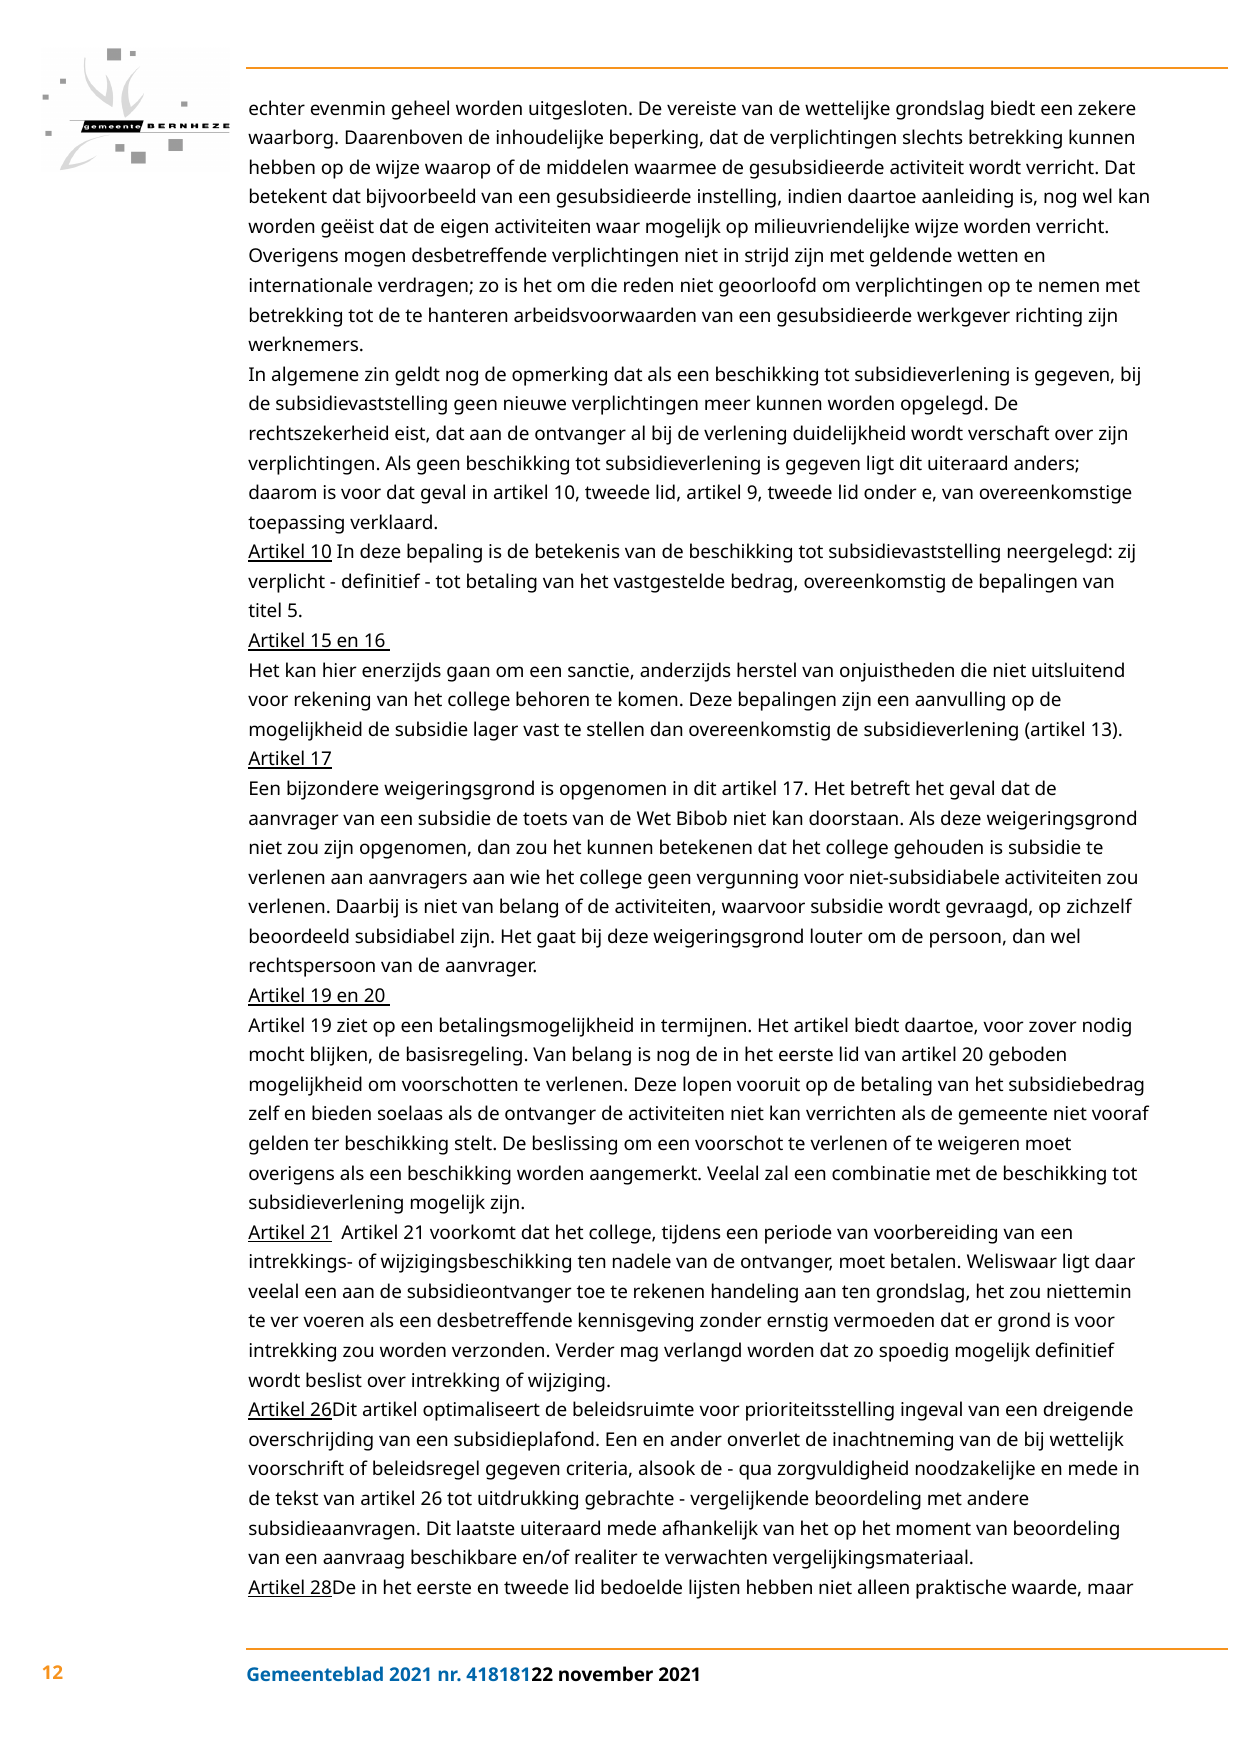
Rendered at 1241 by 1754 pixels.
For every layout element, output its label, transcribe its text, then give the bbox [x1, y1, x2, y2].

text echter evenmin geheel worden uitgesloten. De vereiste van de wettelijke grondslag biedt een zekere waarborg. Daarenboven de inhoudelijke beperking, dat de verplichtingen slechts betrekking kunnen hebben op de wijze waarop of de middelen waarmee de gesubsidieerde activiteit wordt verricht. Dat betekent dat bijvoorbeeld van een gesubsidieerde instelling, indien daartoe aanleiding is, nog wel kan worden geëist dat de eigen activiteiten waar mogelijk op milieuvriendelijke wijze worden verricht. Overigens mogen desbetreffende verplichtingen niet in strijd zijn met geldende wetten en internationale verdragen; zo is het om die reden niet geoorloofd om verplichtingen op te nemen met betrekking tot de te hanteren arbeidsvoorwaarden van een gesubsidieerde werkgever richting zijn werknemers. [248, 95, 1152, 357]
text Artikel 26Dit artikel optimaliseert de beleidsruimte voor prioriteitsstelling ingeval van een dreigende overschrijding van een subsidieplafond. Een en ander onverlet de inachtneming van de bij wettelijk voorschrift of beleidsregel gegeven criteria, alsook de - qua zorgvuldigheid noodzakelijke en mede in de tekst van artikel 26 tot uitdrukking gebrachte - vergelijkende beoordeling met andere subsidieaanvragen. Dit laatste uiteraard mede afhankelijk van het op het moment van beoordeling van een aanvraag beschikbare en/of realiter te verwachten vergelijkingsmateriaal. [248, 1396, 1152, 1570]
text In algemene zin geldt nog de opmerking dat als een beschikking tot subsidieverlening is gegeven, bij de subsidievaststelling geen nieuwe verplichtingen meer kunnen worden opgelegd. De rechtszekerheid eist, dat aan de ontvanger al bij de verlening duidelijkheid wordt verschaft over zijn verplichtingen. Als geen beschikking tot subsidieverlening is gegeven ligt dit uiteraard anders; daarom is voor dat geval in artikel 10, tweede lid, artikel 9, tweede lid onder e, van overeenkomstige toepassing verklaard. [248, 361, 1152, 535]
text Artikel 10 In deze bepaling is de betekenis van de beschikking tot subsidievaststelling neergelegd: zij verplicht - definitief - tot betaling van het vastgestelde bedrag, overeenkomstig de bepalingen van titel 5. [248, 538, 1152, 623]
text Het kan hier enerzijds gaan om een sanctie, anderzijds herstel van onjuistheden die niet uitsluitend voor rekening van het college behoren te komen. Deze bepalingen zijn een aanvulling op de mogelijkheid de subsidie lager vast te stellen dan overeenkomstig de subsidieverlening (artikel 13). [248, 657, 1152, 742]
picture [41, 47, 231, 172]
text Artikel 19 en 20 [248, 982, 1152, 1008]
text Artikel 15 en 16 [248, 627, 1152, 653]
text Artikel 19 ziet op een betalingsmogelijkheid in termijnen. Het artikel biedt daartoe, voor zover nodig mocht blijken, de basisregeling. Van belang is nog de in het eerste lid van artikel 20 geboden mogelijkheid om voorschotten te verlenen. Deze lopen vooruit op de betaling van het subsidiebedrag zelf en bieden soelaas als de ontvanger de activiteiten niet kan verrichten als de gemeente niet vooraf gelden ter beschikking stelt. De beslissing om een voorschot te verlenen of te weigeren moet overigens als een beschikking worden aangemerkt. Veelal zal een combinatie met de beschikking tot subsidieverlening mogelijk zijn. [248, 1012, 1152, 1215]
text Artikel 21 Artikel 21 voorkomt dat het college, tijdens een periode van voorbereiding van een intrekkings- of wijzigingsbeschikking ten nadele van de ontvanger, moet betalen. Weliswaar ligt daar veelal een aan de subsidieontvanger toe te rekenen handeling aan ten grondslag, het zou niettemin te ver voeren als een desbetreffende kennisgeving zonder ernstig vermoeden dat er grond is voor intrekking zou worden verzonden. Verder mag verlangd worden dat zo spoedig mogelijk definitief wordt beslist over intrekking of wijziging. [248, 1219, 1152, 1393]
text Artikel 28De in het eerste en tweede lid bedoelde lijsten hebben niet alleen praktische waarde, maar [248, 1574, 1152, 1600]
text Een bijzondere weigeringsgrond is opgenomen in dit artikel 17. Het betreft het geval dat de aanvrager van een subsidie de toets van de Wet Bibob niet kan doorstaan. Als deze weigeringsgrond niet zou zijn opgenomen, dan zou het kunnen betekenen dat het college gehouden is subsidie te verlenen aan aanvragers aan wie het college geen vergunning voor niet-subsidiabele activiteiten zou verlenen. Daarbij is niet van belang of de activiteiten, waarvoor subsidie wordt gevraagd, op zichzelf beoordeeld subsidiabel zijn. Het gaat bij deze weigeringsgrond louter om de persoon, dan wel rechtspersoon van de aanvrager. [248, 775, 1152, 978]
text Artikel 17 [248, 746, 1152, 771]
